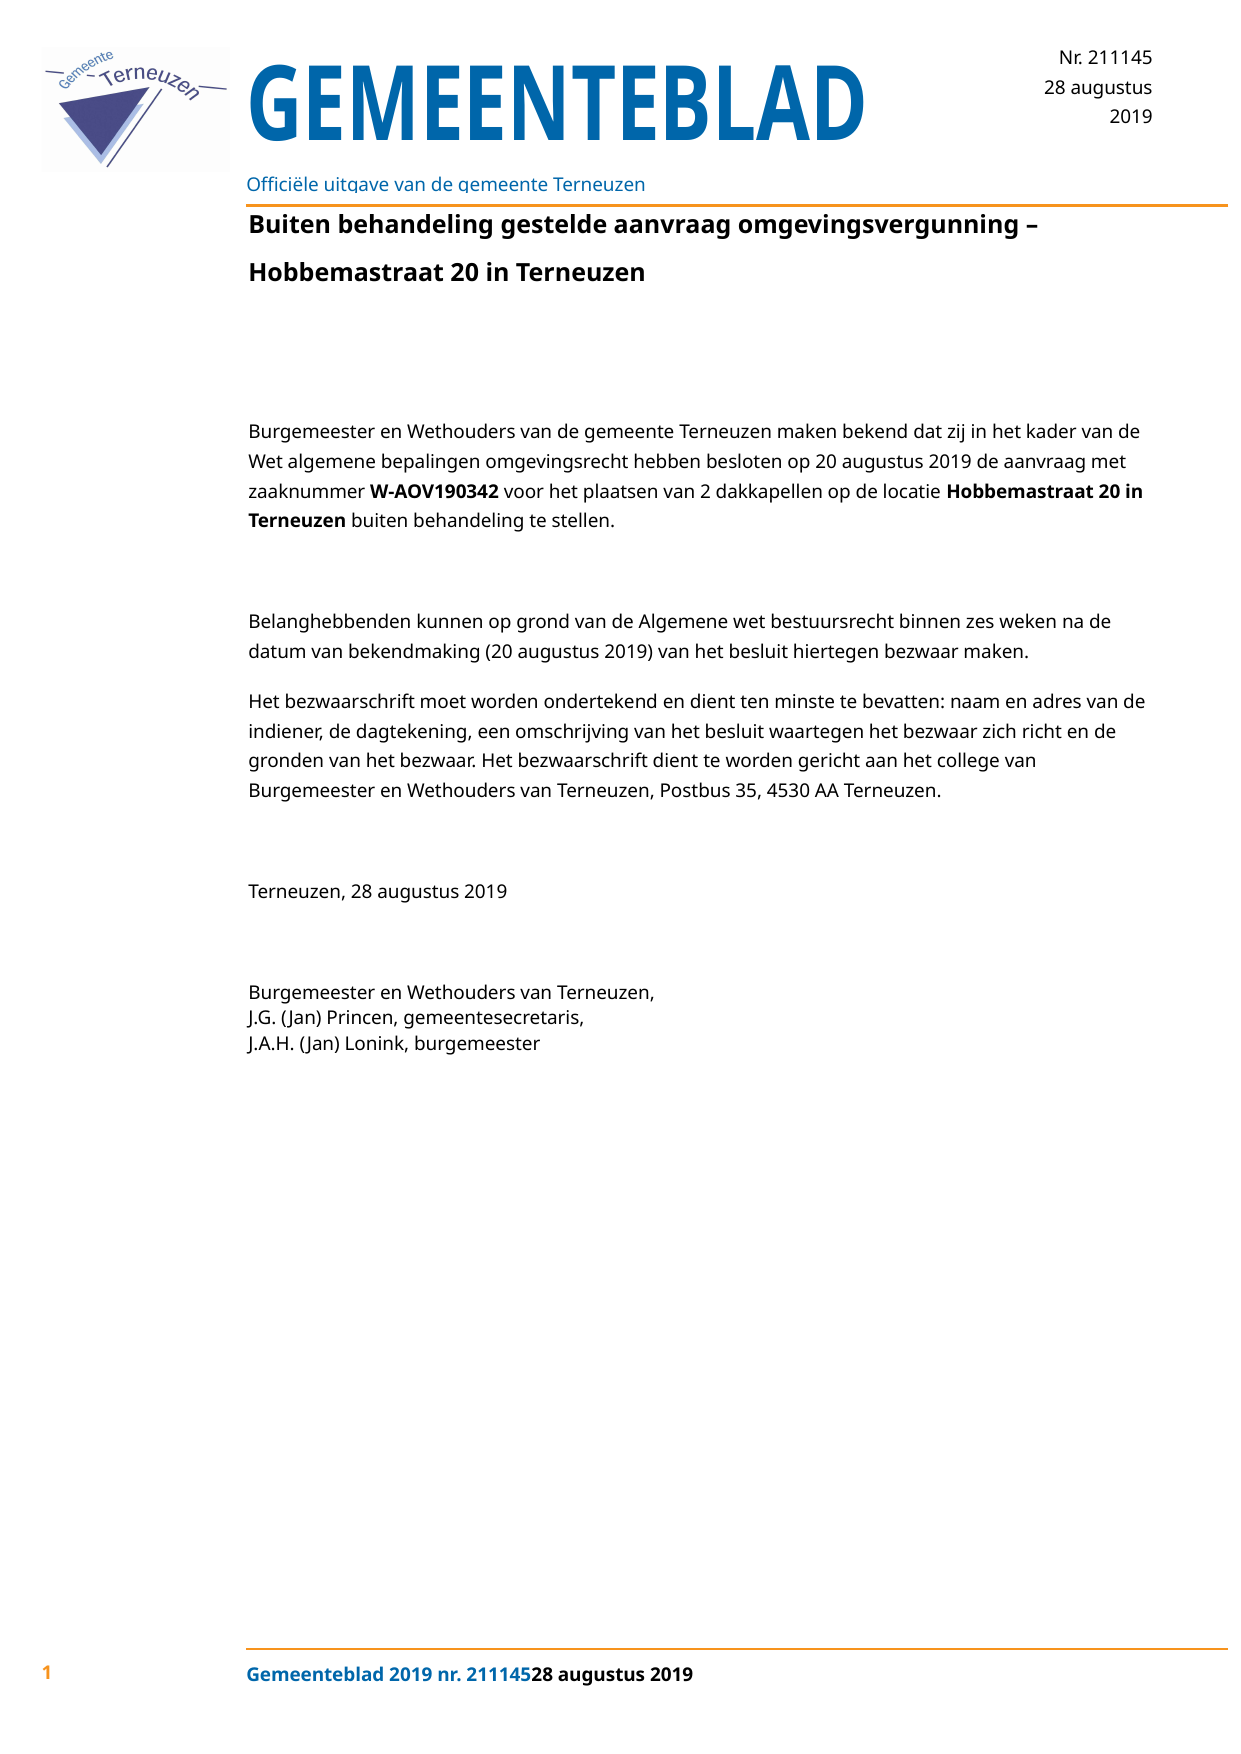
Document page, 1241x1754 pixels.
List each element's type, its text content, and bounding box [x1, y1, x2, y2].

text Terneuzen, 28 augustus 2019 [248, 878, 1152, 904]
table_header Burgemeester en Wethouders van Terneuzen, [248, 979, 1152, 1004]
text Belanghebbenden kunnen op grond van de Algemene wet bestuursrecht binnen zes weken na de datum van bekendmaking (20 augustus 2019) van het besluit hiertegen bezwaar maken. [248, 608, 1152, 664]
picture [41, 47, 231, 172]
text Het bezwaarschrift moet worden ondertekend en dient ten minste te bevatten: naam en adres van de indiener, de dagtekening, een omschrijving van het besluit waartegen het bezwaar zich richt en de gronden van het bezwaar. Het bezwaarschrift dient te worden gericht aan het college van Burgemeester en Wethouders van Terneuzen, Postbus 35, 4530 AA Terneuzen. [248, 688, 1152, 803]
table_cell J.G. (Jan) Princen, gemeentesecretaris, [248, 1005, 837, 1030]
table_cell [837, 1005, 1152, 1030]
table_cell J.A.H. (Jan) Lonink, burgemeester [248, 1030, 1152, 1056]
text Buiten behandeling gestelde aanvraag omgevingsvergunning – Hobbemastraat 20 in Terneuzen [248, 207, 1152, 288]
text Burgemeester en Wethouders van de gemeente Terneuzen maken bekend dat zij in het kader van de Wet algemene bepalingen omgevingsrecht hebben besloten op 20 augustus 2019 de aanvraag met zaaknummer W-AOV190342 voor het plaatsen van 2 dakkapellen op de locatie Hobbemastraat 20 in Terneuzen buiten behandeling te stellen. [248, 419, 1152, 533]
